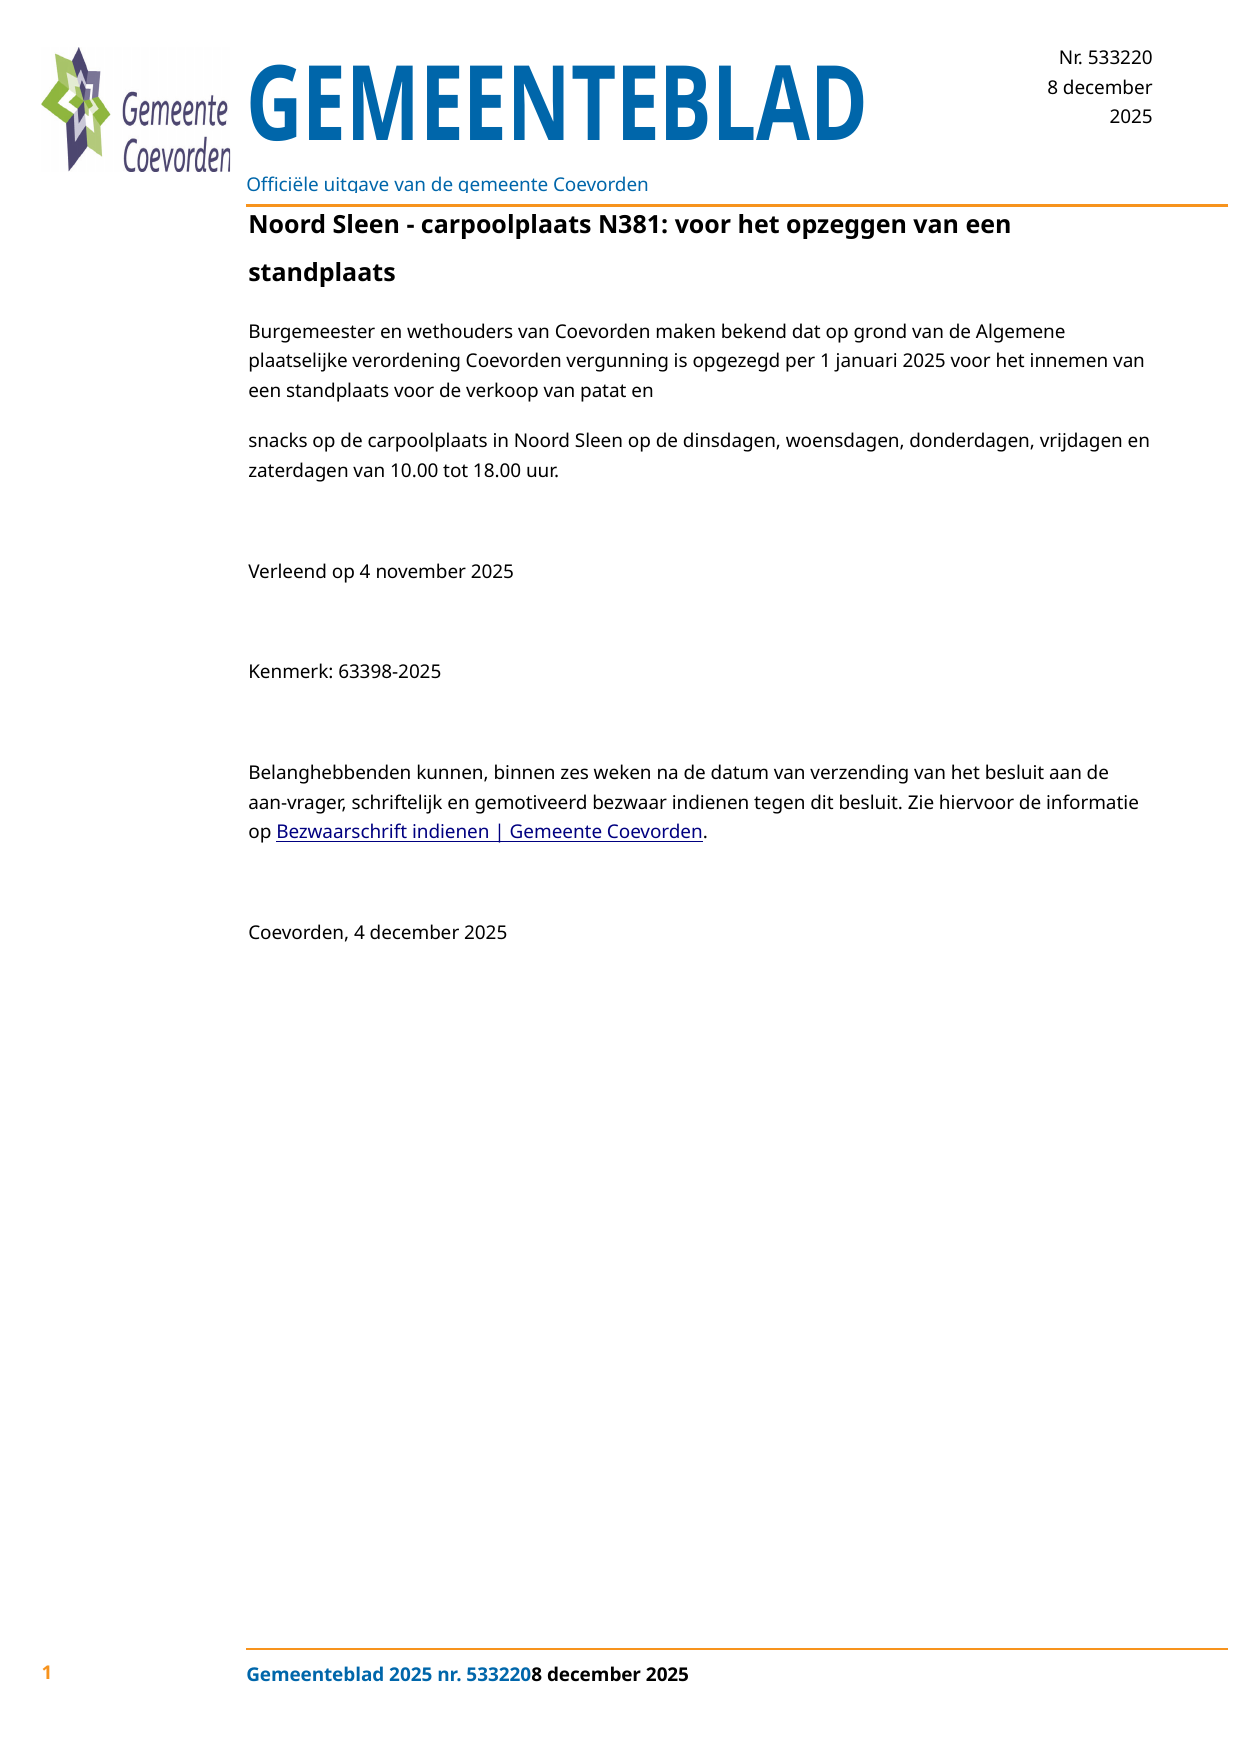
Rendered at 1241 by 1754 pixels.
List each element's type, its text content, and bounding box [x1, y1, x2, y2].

text Verleend op 4 november 2025 [248, 558, 1152, 584]
text snacks op de carpoolplaats in Noord Sleen op de dinsdagen, woensdagen, donderdagen, vrijdagen en zaterdagen van 10.00 tot 18.00 uur. [248, 427, 1152, 483]
picture [41, 47, 231, 172]
text Burgemeester en wethouders van Coevorden maken bekend dat op grond van de Algemene plaatselijke verordening Coevorden vergunning is opgezegd per 1 januari 2025 voor het innemen van een standplaats voor de verkoop van patat en [248, 318, 1152, 403]
text Kenmerk: 63398-2025 [248, 659, 1152, 684]
text Coevorden, 4 december 2025 [248, 919, 1152, 945]
text Noord Sleen - carpoolplaats N381: voor het opzeggen van een standplaats [248, 207, 1152, 288]
text Belanghebbenden kunnen, binnen zes weken na de datum van verzending van het besluit aan de aan-vrager, schriftelijk en gemotiveerd bezwaar indienen tegen dit besluit. Zie hiervoor de informatie op Bezwaarschrift indienen | Gemeente Coevorden. [248, 759, 1152, 844]
